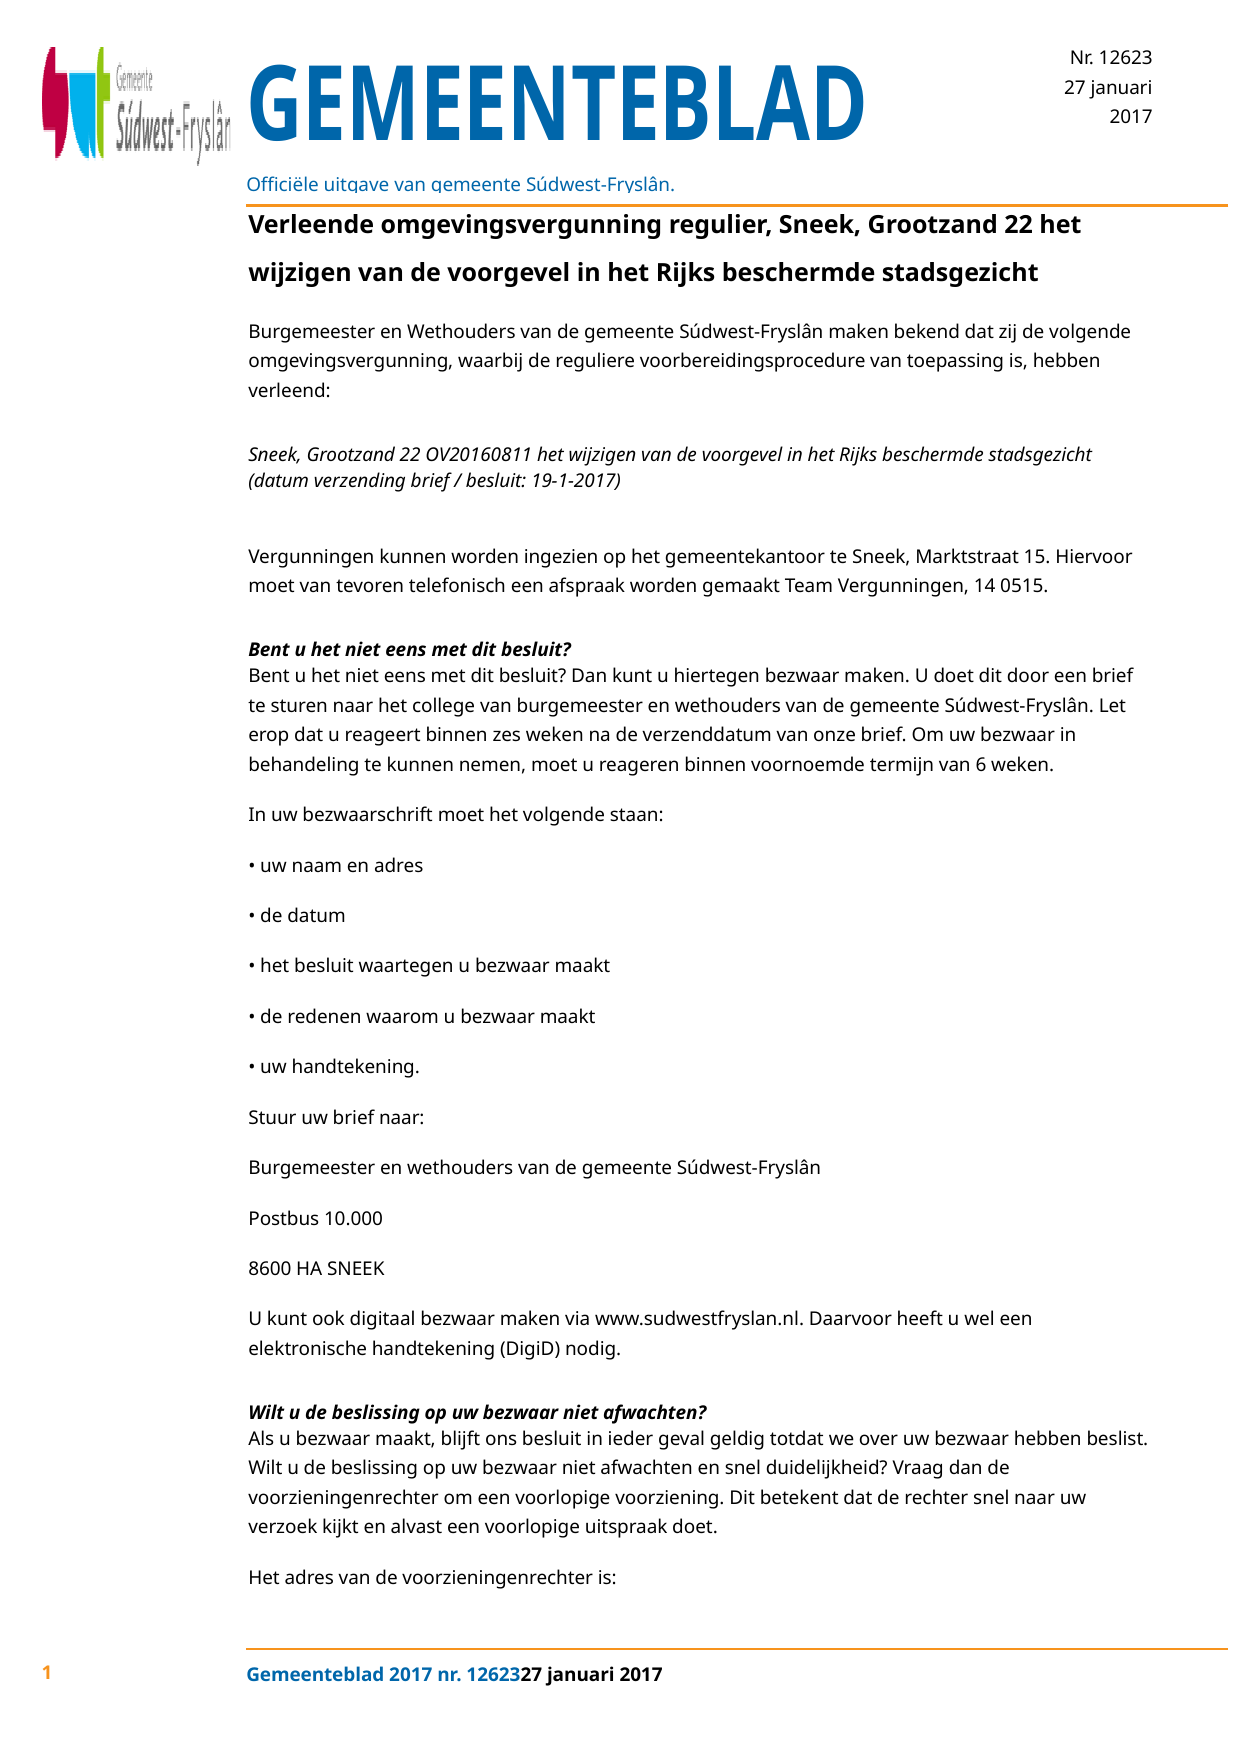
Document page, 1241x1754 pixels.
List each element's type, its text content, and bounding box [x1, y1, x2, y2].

text • de datum [248, 902, 1152, 928]
text • uw naam en adres [248, 852, 1152, 877]
text Sneek, Grootzand 22 OV20160811 het wijzigen van de voorgevel in het Rijks beschermde stadsgezicht (datum verzending brief / besluit: 19-1-2017) [248, 441, 1152, 492]
text Verleende omgevingsvergunning regulier, Sneek, Grootzand 22 het wijzigen van de voorgevel in het Rijks beschermde stadsgezicht [248, 207, 1152, 288]
text Stuur uw brief naar: [248, 1104, 1152, 1129]
text • de redenen waarom u bezwaar maakt [248, 1003, 1152, 1029]
text • uw handtekening. [248, 1053, 1152, 1079]
text Bent u het niet eens met dit besluit? Dan kunt u hiertegen bezwaar maken. U doet dit door een brief te sturen naar het college van burgemeester en wethouders van de gemeente Súdwest-Fryslân. Let erop dat u reageert binnen zes weken na de verzenddatum van onze brief. Om uw bezwaar in behandeling te kunnen nemen, moet u reageren binnen voornoemde termijn van 6 weken. [248, 662, 1152, 777]
text Bent u het niet eens met dit besluit? [248, 636, 1152, 662]
text In uw bezwaarschrift moet het volgende staan: [248, 801, 1152, 827]
text Burgemeester en Wethouders van de gemeente Súdwest-Fryslân maken bekend dat zij de volgende omgevingsvergunning, waarbij de reguliere voorbereidingsprocedure van toepassing is, hebben verleend: [248, 318, 1152, 403]
text Postbus 10.000 [248, 1205, 1152, 1230]
text Burgemeester en wethouders van de gemeente Súdwest-Fryslân [248, 1154, 1152, 1180]
picture [41, 47, 231, 172]
text U kunt ook digitaal bezwaar maken via www.sudwestfryslan.nl. Daarvoor heeft u wel een elektronische handtekening (DigiD) nodig. [248, 1306, 1152, 1361]
text Vergunningen kunnen worden ingezien op het gemeentekantoor te Sneek, Marktstraat 15. Hiervoor moet van tevoren telefonisch een afspraak worden gemaakt Team Vergunningen, 14 0515. [248, 543, 1152, 598]
text • het besluit waartegen u bezwaar maakt [248, 953, 1152, 978]
text Het adres van de voorzieningenrechter is: [248, 1564, 1152, 1590]
text 8600 HA SNEEK [248, 1255, 1152, 1281]
text Als u bezwaar maakt, blijft ons besluit in ieder geval geldig totdat we over uw bezwaar hebben beslist. Wilt u de beslissing op uw bezwaar niet afwachten en snel duidelijkheid? Vraag dan de voorzieningenrechter om een voorlopige voorziening. Dit betekent dat de rechter snel naar uw verzoek kijkt en alvast een voorlopige uitspraak doet. [248, 1425, 1152, 1539]
text Wilt u de beslissing op uw bezwaar niet afwachten? [248, 1399, 1152, 1425]
